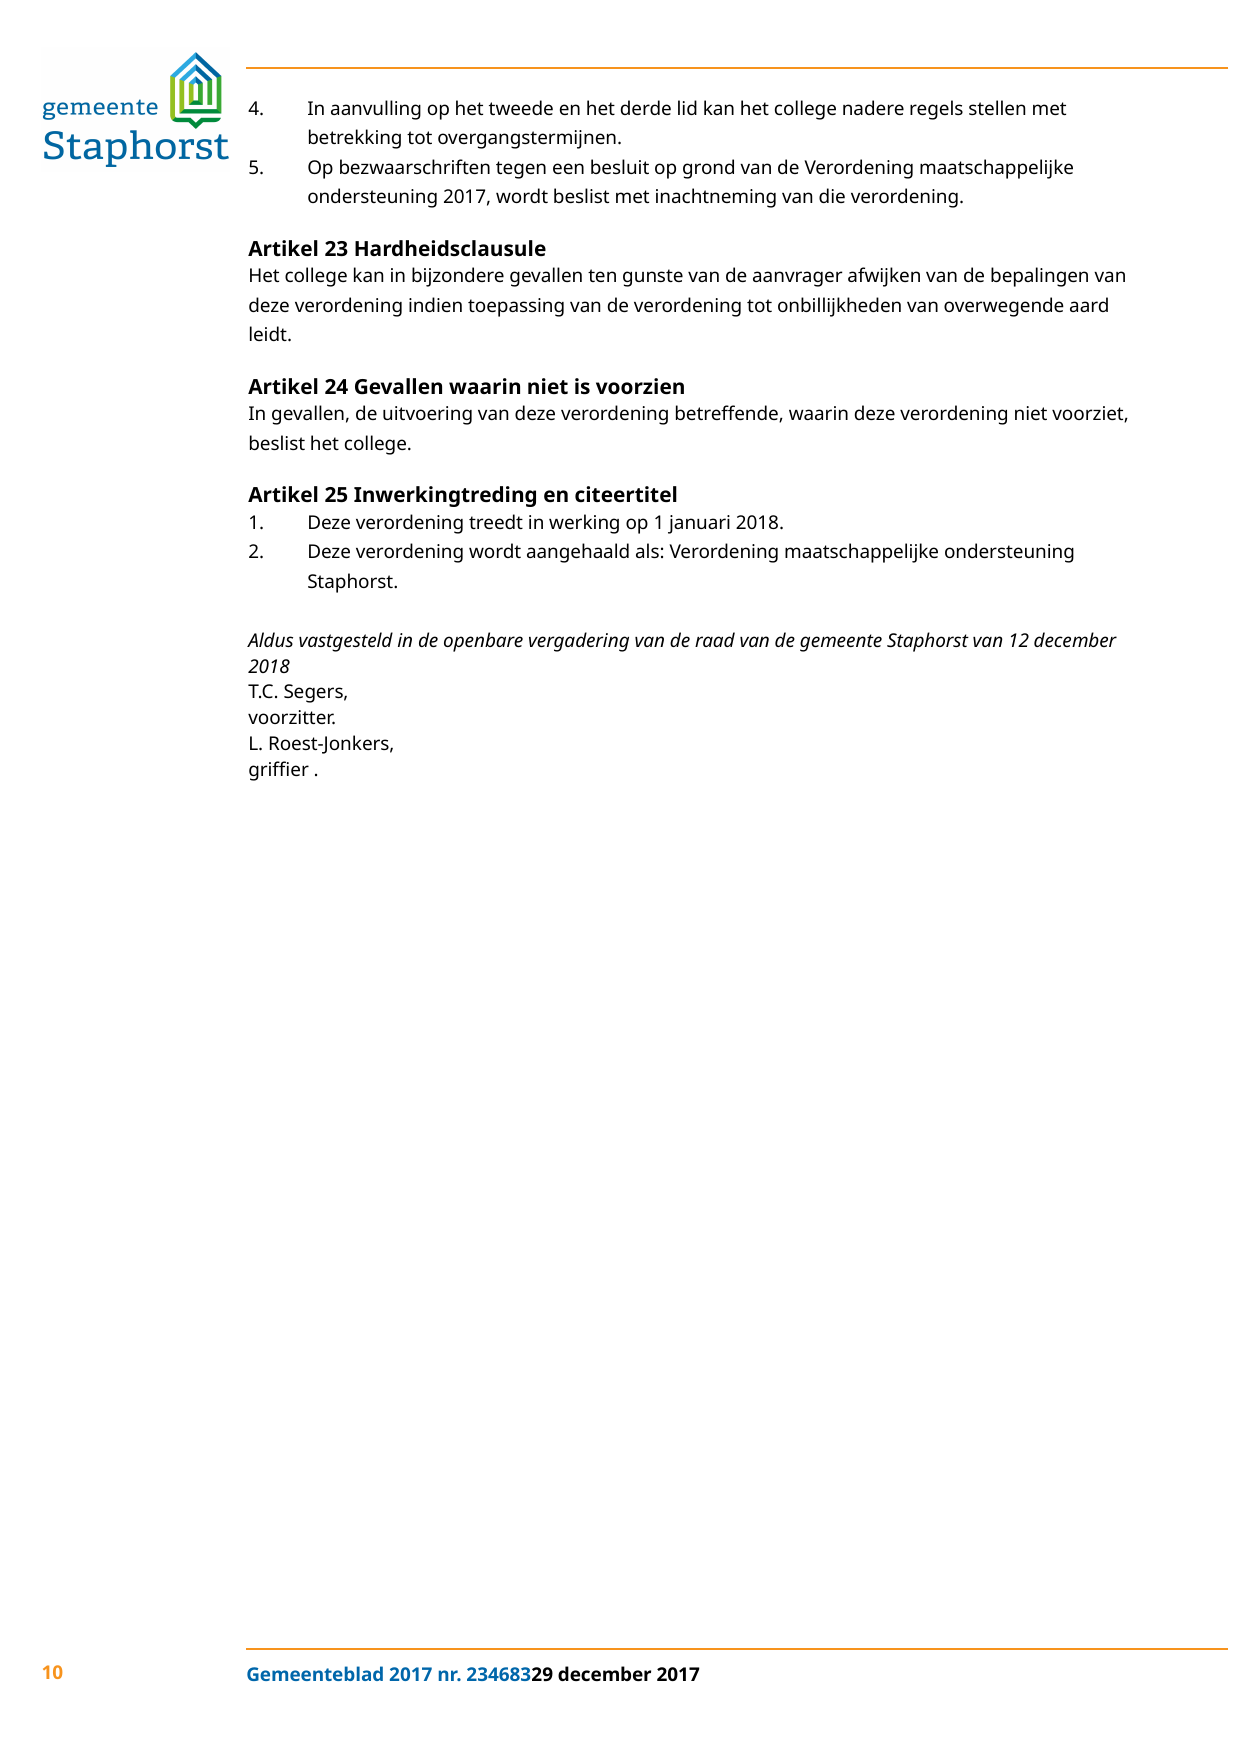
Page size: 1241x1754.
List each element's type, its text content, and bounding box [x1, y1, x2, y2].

text Het college kan in bijzondere gevallen ten gunste van de aanvrager afwijken van de bepalingen van deze verordening indien toepassing van de verordening tot onbillijkheden van overwegende aard leidt. [248, 262, 1152, 347]
list Deze verordening wordt aangehaald als: Verordening maatschappelijke ondersteuning Staphorst. [248, 538, 1152, 594]
text Artikel 25 Inwerkingtreding en citeertitel [248, 480, 1152, 509]
text T.C. Segers, [248, 679, 1152, 704]
text Artikel 23 Hardheidsclausule [248, 234, 1152, 262]
text voorzitter. [248, 704, 1152, 730]
picture [41, 47, 231, 172]
list In aanvulling op het tweede en het derde lid kan het college nadere regels stellen met betrekking tot overgangstermijnen. [248, 95, 1152, 150]
text griffier . [248, 756, 1152, 782]
list Deze verordening treedt in werking op 1 januari 2018. [248, 509, 1152, 534]
text L. Roest-Jonkers, [248, 730, 1152, 756]
list Op bezwaarschriften tegen een besluit op grond van de Verordening maatschappelijke ondersteuning 2017, wordt beslist met inachtneming van die verordening. [248, 154, 1152, 209]
text Artikel 24 Gevallen waarin niet is voorzien [248, 372, 1152, 400]
text In gevallen, de uitvoering van deze verordening betreffende, waarin deze verordening niet voorziet, beslist het college. [248, 400, 1152, 456]
text Aldus vastgesteld in de openbare vergadering van de raad van de gemeente Staphorst van 12 december 2018 [248, 627, 1152, 679]
